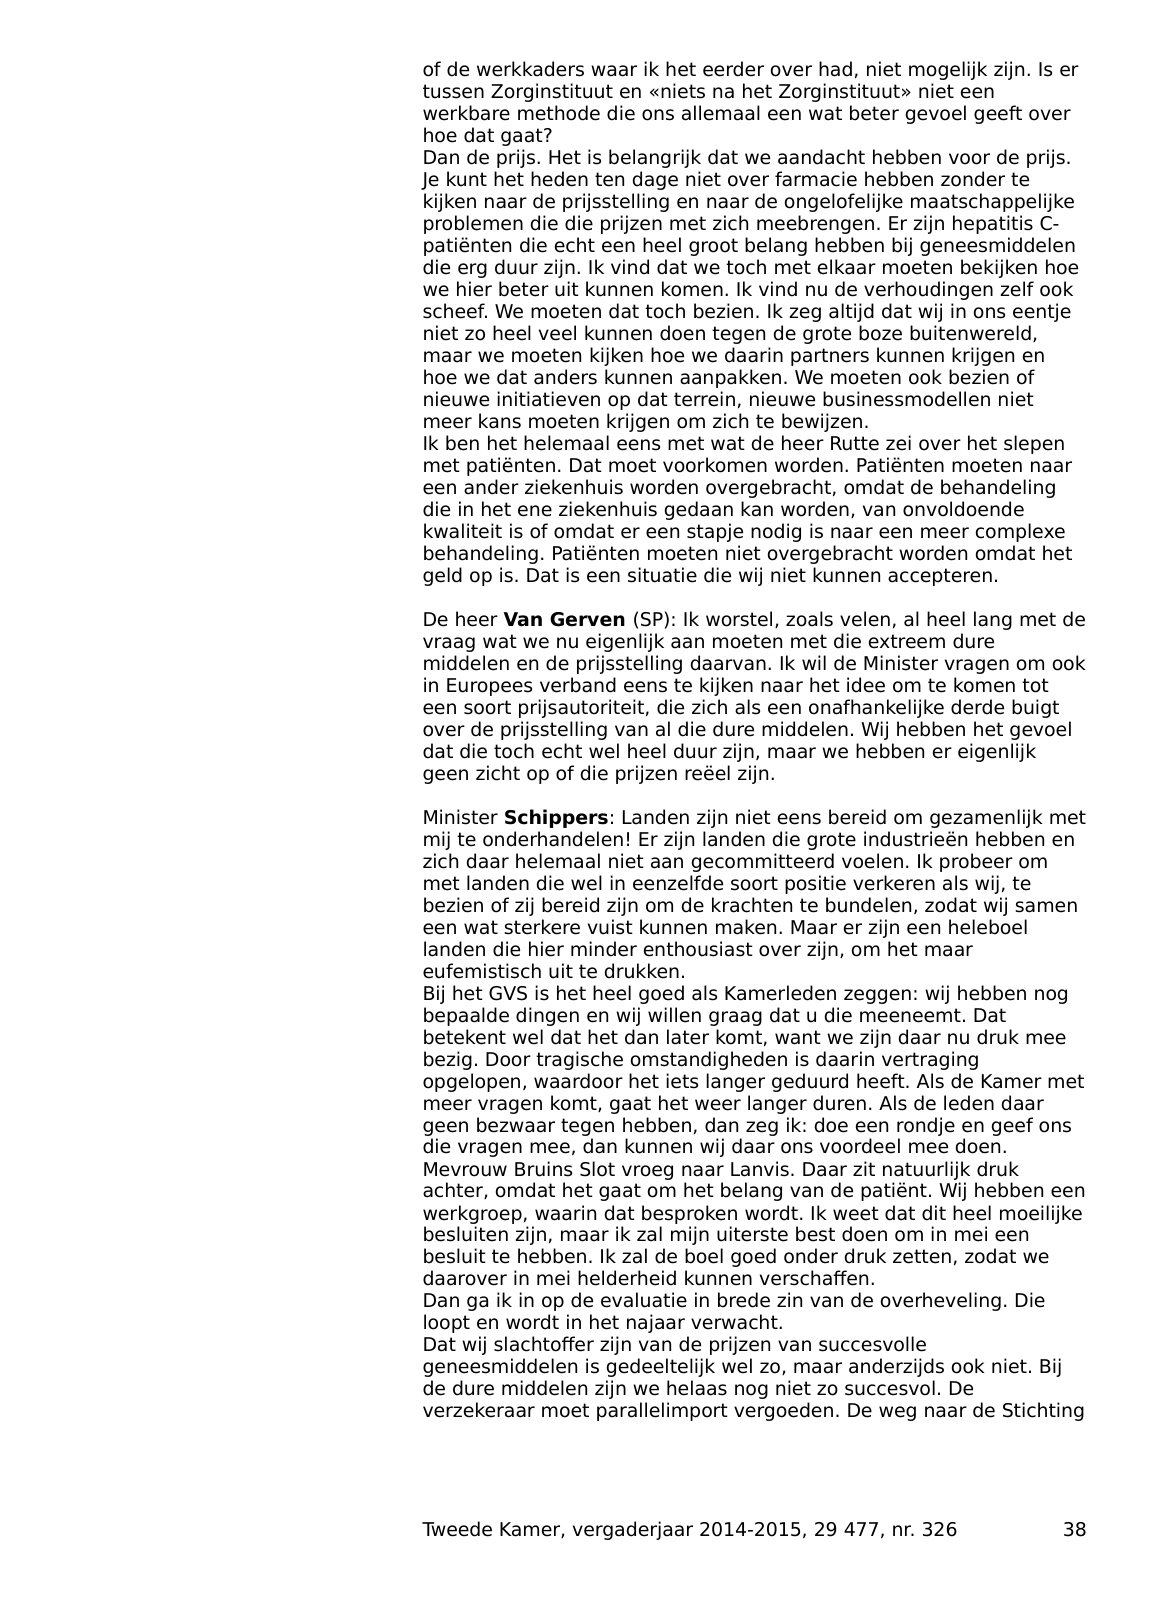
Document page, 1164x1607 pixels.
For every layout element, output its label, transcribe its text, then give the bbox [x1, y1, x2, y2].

text Dan de prijs. Het is belangrijk dat we aandacht hebben voor de prijs. Je kunt het heden ten dage niet over farmacie hebben zonder te kijken naar de prijsstelling en naar de ongelofelijke maatschappelijke problemen die die prijzen met zich meebrengen. Er zijn hepatitis C-patiënten die echt een heel groot belang hebben bij geneesmiddelen die erg duur zijn. Ik vind dat we toch met elkaar moeten bekijken hoe we hier beter uit kunnen komen. Ik vind nu de verhoudingen zelf ook scheef. We moeten dat toch bezien. Ik zeg altijd dat wij in ons eentje niet zo heel veel kunnen doen tegen de grote boze buitenwereld, maar we moeten kijken hoe we daarin partners kunnen krijgen en hoe we dat anders kunnen aanpakken. We moeten ook bezien of nieuwe initiatieven op dat terrein, nieuwe businessmodellen niet meer kans moeten krijgen om zich te bewijzen. [422, 147, 1087, 433]
text Dat wij slachtoffer zijn van de prijzen van succesvolle geneesmiddelen is gedeeltelijk wel zo, maar anderzijds ook niet. Bij de dure middelen zijn we helaas nog niet zo succesvol. De verzekeraar moet parallelimport vergoeden. De weg naar de Stichting [422, 1334, 1087, 1422]
text Bij het GVS is het heel goed als Kamerleden zeggen: wij hebben nog bepaalde dingen en wij willen graag dat u die meeneemt. Dat betekent wel dat het dan later komt, want we zijn daar nu druk mee bezig. Door tragische omstandigheden is daarin vertraging opgelopen, waardoor het iets langer geduurd heeft. Als de Kamer met meer vragen komt, gaat het weer langer duren. Als de leden daar geen bezwaar tegen hebben, dan zeg ik: doe een rondje en geef ons die vragen mee, dan kunnen wij daar ons voordeel mee doen. [422, 983, 1087, 1158]
text Minister Schippers: Landen zijn niet eens bereid om gezamenlijk met mij te onderhandelen! Er zijn landen die grote industrieën hebben en zich daar helemaal niet aan gecommitteerd voelen. Ik probeer om met landen die wel in eenzelfde soort positie verkeren als wij, te bezien of zij bereid zijn om de krachten te bundelen, zodat wij samen een wat sterkere vuist kunnen maken. Maar er zijn een heleboel landen die hier minder enthousiast over zijn, om het maar eufemistisch uit te drukken. [422, 807, 1087, 983]
text of de werkkaders waar ik het eerder over had, niet mogelijk zijn. Is er tussen Zorginstituut en «niets na het Zorginstituut» niet een werkbare methode die ons allemaal een wat beter gevoel geeft over hoe dat gaat? [422, 59, 1087, 147]
text Dan ga ik in op de evaluatie in brede zin van de overheveling. Die loopt en wordt in het najaar verwacht. [422, 1290, 1087, 1334]
text De heer Van Gerven (SP): Ik worstel, zoals velen, al heel lang met de vraag wat we nu eigenlijk aan moeten met die extreem dure middelen en de prijsstelling daarvan. Ik wil de Minister vragen om ook in Europees verband eens te kijken naar het idee om te komen tot een soort prijsautoriteit, die zich als een onafhankelijke derde buigt over de prijsstelling van al die dure middelen. Wij hebben het gevoel dat die toch echt wel heel duur zijn, maar we hebben er eigenlijk geen zicht op of die prijzen reëel zijn. [422, 609, 1087, 784]
text Ik ben het helemaal eens met wat de heer Rutte zei over het slepen met patiënten. Dat moet voorkomen worden. Patiënten moeten naar een ander ziekenhuis worden overgebracht, omdat de behandeling die in het ene ziekenhuis gedaan kan worden, van onvoldoende kwaliteit is of omdat er een stapje nodig is naar een meer complexe behandeling. Patiënten moeten niet overgebracht worden omdat het geld op is. Dat is een situatie die wij niet kunnen accepteren. [422, 433, 1087, 587]
text Mevrouw Bruins Slot vroeg naar Lanvis. Daar zit natuurlijk druk achter, omdat het gaat om het belang van de patiënt. Wij hebben een werkgroep, waarin dat besproken wordt. Ik weet dat dit heel moeilijke besluiten zijn, maar ik zal mijn uiterste best doen om in mei een besluit te hebben. Ik zal de boel goed onder druk zetten, zodat we daarover in mei helderheid kunnen verschaffen. [422, 1158, 1087, 1290]
